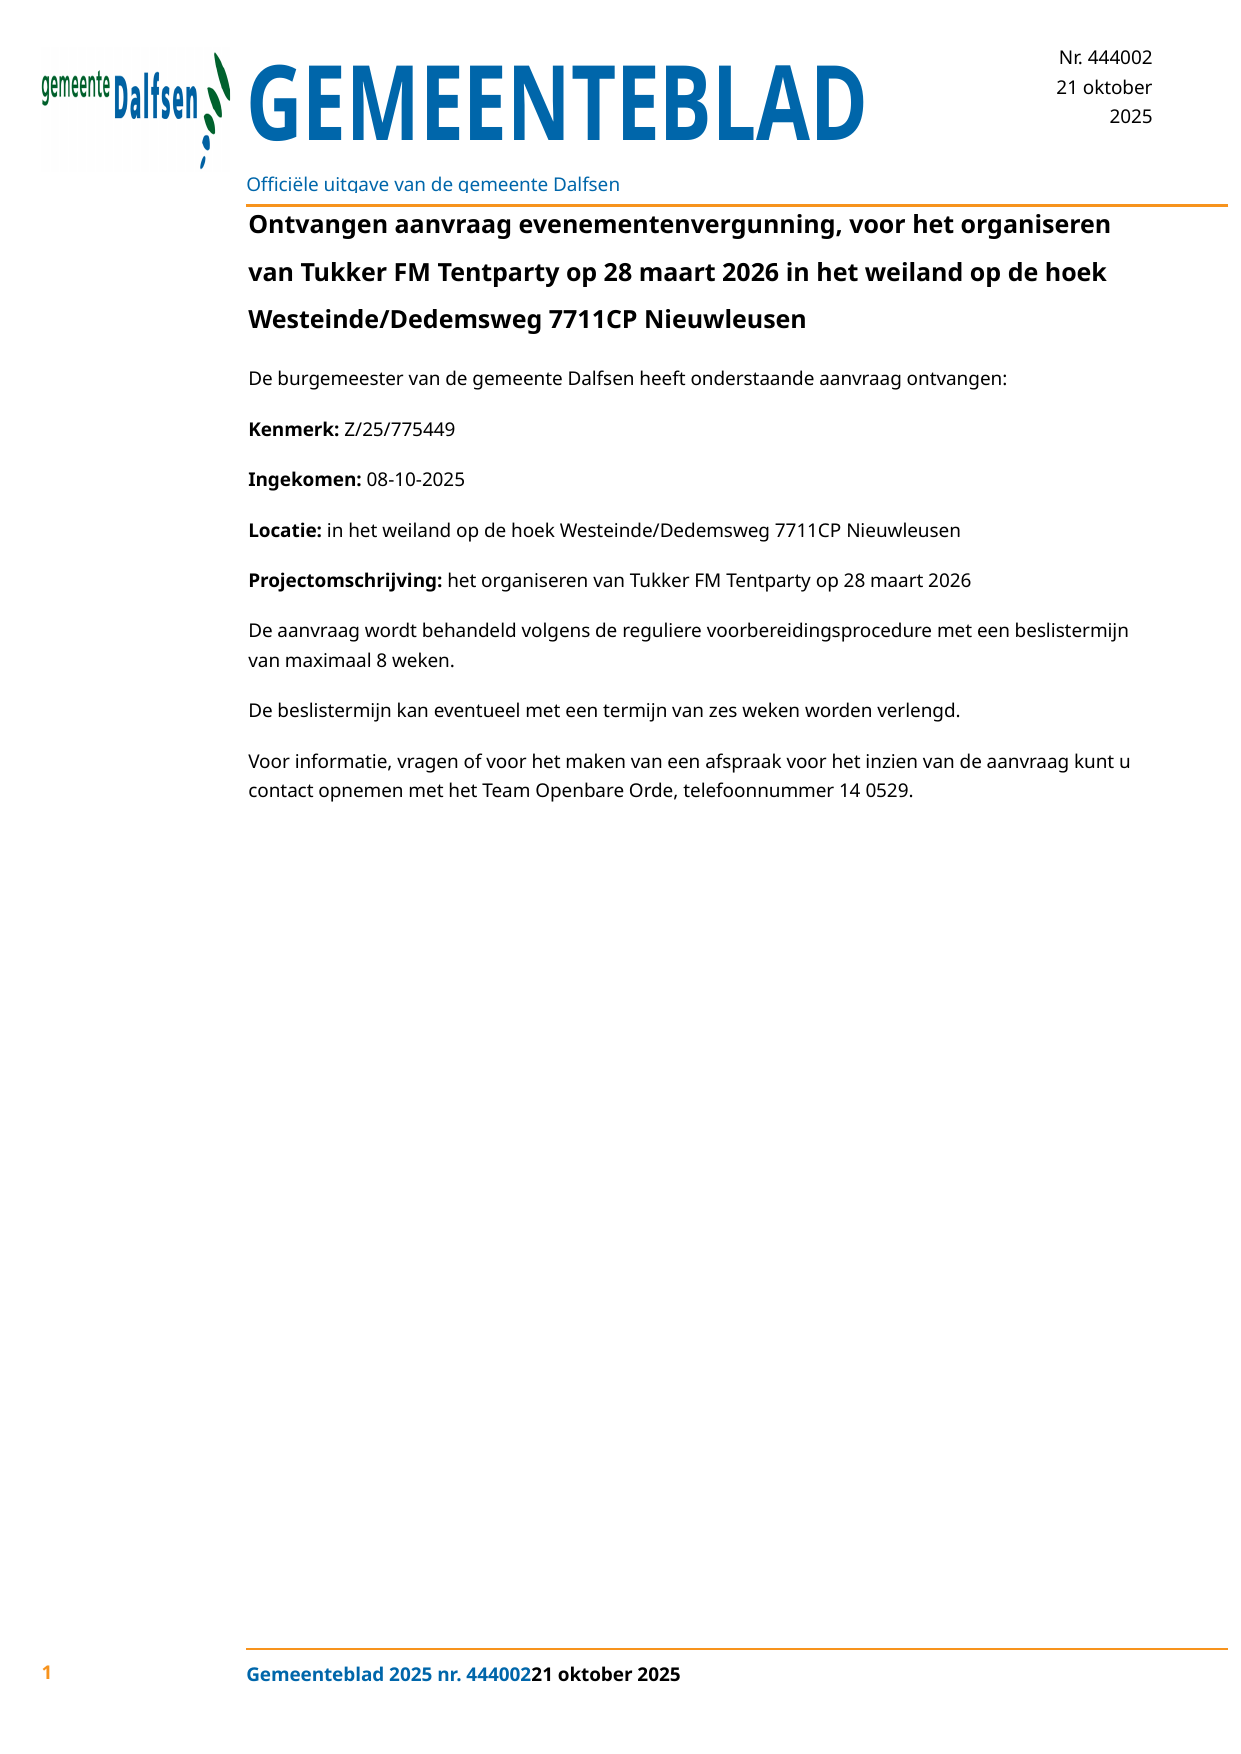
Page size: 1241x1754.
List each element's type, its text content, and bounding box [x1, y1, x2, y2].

text De aanvraag wordt behandeld volgens de reguliere voorbereidingsprocedure met een beslistermijn van maximaal 8 weken. [248, 618, 1152, 673]
text Locatie: in het weiland op de hoek Westeinde/Dedemsweg 7711CP Nieuwleusen [248, 517, 1152, 542]
text Ontvangen aanvraag evenementenvergunning, voor het organiseren van Tukker FM Tentparty op 28 maart 2026 in het weiland op de hoek Westeinde/Dedemsweg 7711CP Nieuwleusen [248, 207, 1152, 336]
text Ingekomen: 08-10-2025 [248, 466, 1152, 492]
text Voor informatie, vragen of voor het maken van een afspraak voor het inzien van de aanvraag kunt u contact opnemen met het Team Openbare Orde, telefoonnummer 14 0529. [248, 748, 1152, 803]
text Projectomschrijving: het organiseren van Tukker FM Tentparty op 28 maart 2026 [248, 567, 1152, 593]
picture [41, 47, 231, 172]
text De beslistermijn kan eventueel met een termijn van zes weken worden verlengd. [248, 698, 1152, 723]
text De burgemeester van de gemeente Dalfsen heeft onderstaande aanvraag ontvangen: [248, 366, 1152, 391]
text Kenmerk: Z/25/775449 [248, 416, 1152, 442]
